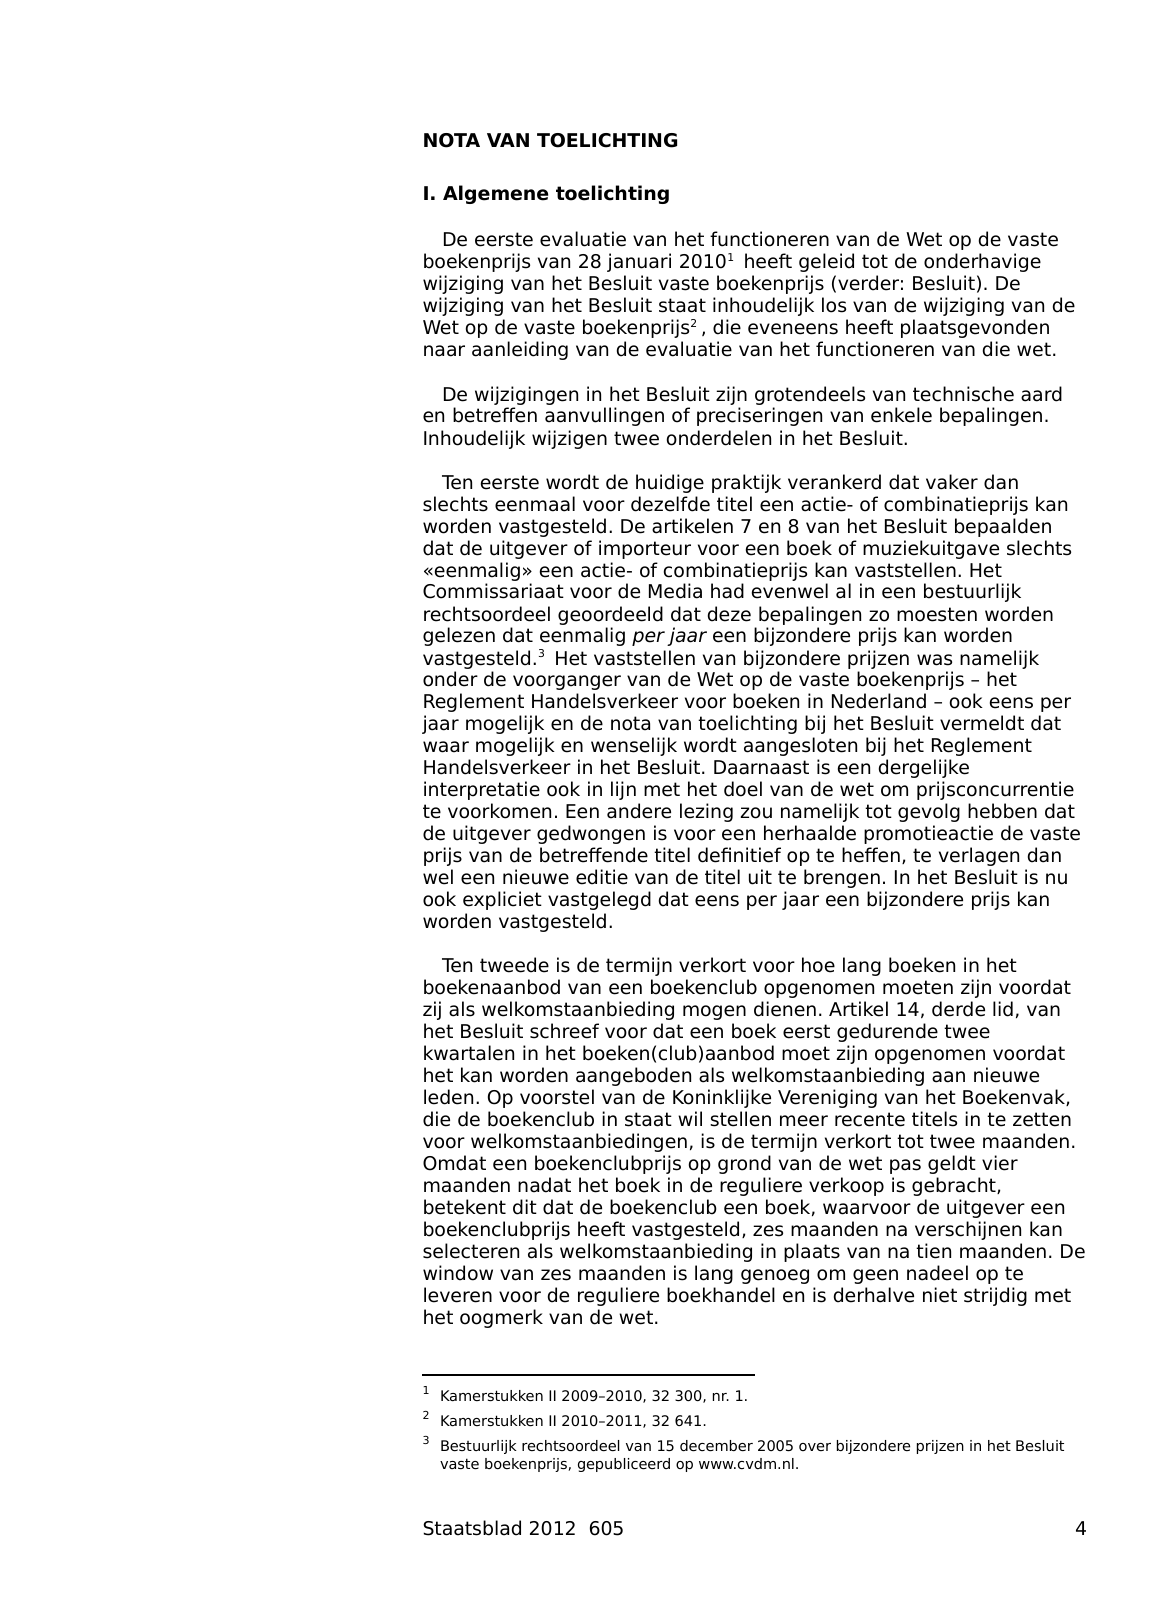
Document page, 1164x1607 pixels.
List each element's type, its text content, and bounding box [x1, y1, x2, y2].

text Ten tweede is de termijn verkort voor hoe lang boeken in het boekenaanbod van een boekenclub opgenomen moeten zijn voordat zij als welkomstaanbieding mogen dienen. Artikel 14, derde lid, van het Besluit schreef voor dat een boek eerst gedurende twee kwartalen in het boeken(club)aanbod moet zijn opgenomen voordat het kan worden aangeboden als welkomstaanbieding aan nieuwe leden. Op voorstel van de Koninklijke Vereniging van het Boekenvak, die de boekenclub in staat wil stellen meer recente titels in te zetten voor welkomstaanbiedingen, is de termijn verkort tot twee maanden. Omdat een boekenclubprijs op grond van de wet pas geldt vier maanden nadat het boek in de reguliere verkoop is gebracht, betekent dit dat de boekenclub een boek, waarvoor de uitgever een boekenclubprijs heeft vastgesteld, zes maanden na verschijnen kan selecteren als welkomstaanbieding in plaats van na tien maanden. De window van zes maanden is lang genoeg om geen nadeel op te leveren voor de reguliere boekhandel en is derhalve niet strijdig met het oogmerk van de wet. [422, 955, 1087, 1329]
text Bestuurlijk rechtsoordeel van 15 december 2005 over bijzondere prijzen in het Besluit vaste boekenprijs, gepubliceerd op www.cvdm.nl. [422, 1434, 1087, 1473]
text De eerste evaluatie van het functioneren van de Wet op de vaste boekenprijs van 28 januari 2010 heeft geleid tot de onderhavige wijziging van het Besluit vaste boekenprijs (verder: Besluit). De wijziging van het Besluit staat inhoudelijk los van de wijziging van de Wet op de vaste boekenprijs, die eveneens heeft plaatsgevonden naar aanleiding van de evaluatie van het functioneren van die wet. [422, 229, 1087, 361]
text Kamerstukken II 2010–2011, 32 641. [422, 1409, 1087, 1431]
text Kamerstukken II 2009–2010, 32 300, nr. 1. [422, 1384, 1087, 1406]
text Ten eerste wordt de huidige praktijk verankerd dat vaker dan slechts eenmaal voor dezelfde titel een actie- of combinatieprijs kan worden vastgesteld. De artikelen 7 en 8 van het Besluit bepaalden dat de uitgever of importeur voor een boek of muziekuitgave slechts «eenmalig» een actie- of combinatieprijs kan vaststellen. Het Commissariaat voor de Media had evenwel al in een bestuurlijk rechtsoordeel geoordeeld dat deze bepalingen zo moesten worden gelezen dat eenmalig per jaar een bijzondere prijs kan worden vastgesteld. Het vaststellen van bijzondere prijzen was namelijk onder de voorganger van de Wet op de vaste boekenprijs – het Reglement Handelsverkeer voor boeken in Nederland – ook eens per jaar mogelijk en de nota van toelichting bij het Besluit vermeldt dat waar mogelijk en wenselijk wordt aangesloten bij het Reglement Handelsverkeer in het Besluit. Daarnaast is een dergelijke interpretatie ook in lijn met het doel van de wet om prijsconcurrentie te voorkomen. Een andere lezing zou namelijk tot gevolg hebben dat de uitgever gedwongen is voor een herhaalde promotieactie de vaste prijs van de betreffende titel definitief op te heffen, te verlagen dan wel een nieuwe editie van de titel uit te brengen. In het Besluit is nu ook expliciet vastgelegd dat eens per jaar een bijzondere prijs kan worden vastgesteld. [422, 472, 1087, 933]
subtitle I. Algemene toelichting [422, 182, 1087, 204]
text De wijzigingen in het Besluit zijn grotendeels van technische aard en betreffen aanvullingen of preciseringen van enkele bepalingen. Inhoudelijk wijzigen twee onderdelen in het Besluit. [422, 383, 1087, 449]
subtitle NOTA VAN TOELICHTING [422, 130, 1087, 152]
